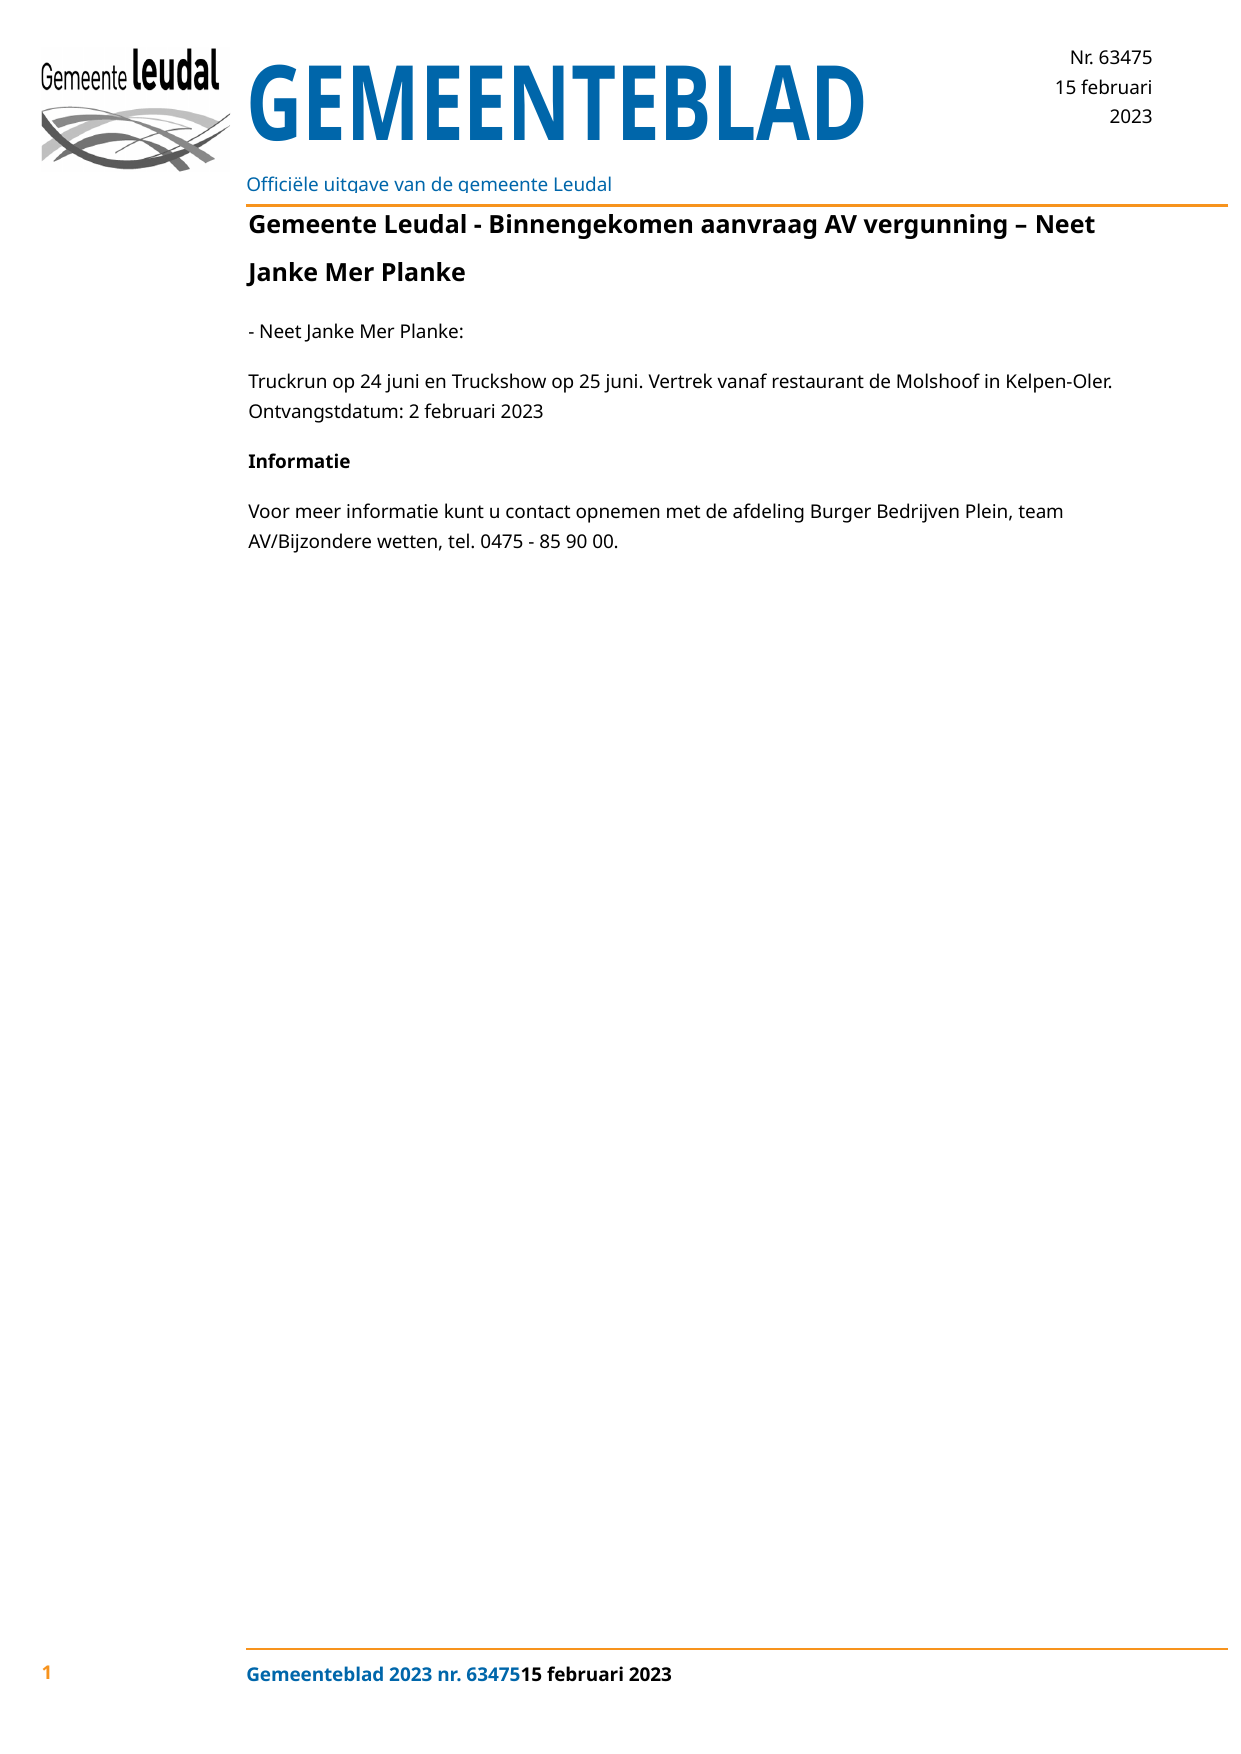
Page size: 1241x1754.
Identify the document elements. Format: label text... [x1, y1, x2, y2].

picture [41, 47, 231, 172]
text Informatie [248, 448, 1152, 474]
text Truckrun op 24 juni en Truckshow op 25 juni. Vertrek vanaf restaurant de Molshoof in Kelpen-Oler. Ontvangstdatum: 2 februari 2023 [248, 368, 1152, 424]
text - Neet Janke Mer Planke: [248, 318, 1152, 344]
text Gemeente Leudal - Binnengekomen aanvraag AV vergunning – Neet Janke Mer Planke [248, 207, 1152, 288]
text Voor meer informatie kunt u contact opnemen met de afdeling Burger Bedrijven Plein, team AV/Bijzondere wetten, tel. 0475 - 85 90 00. [248, 499, 1152, 554]
